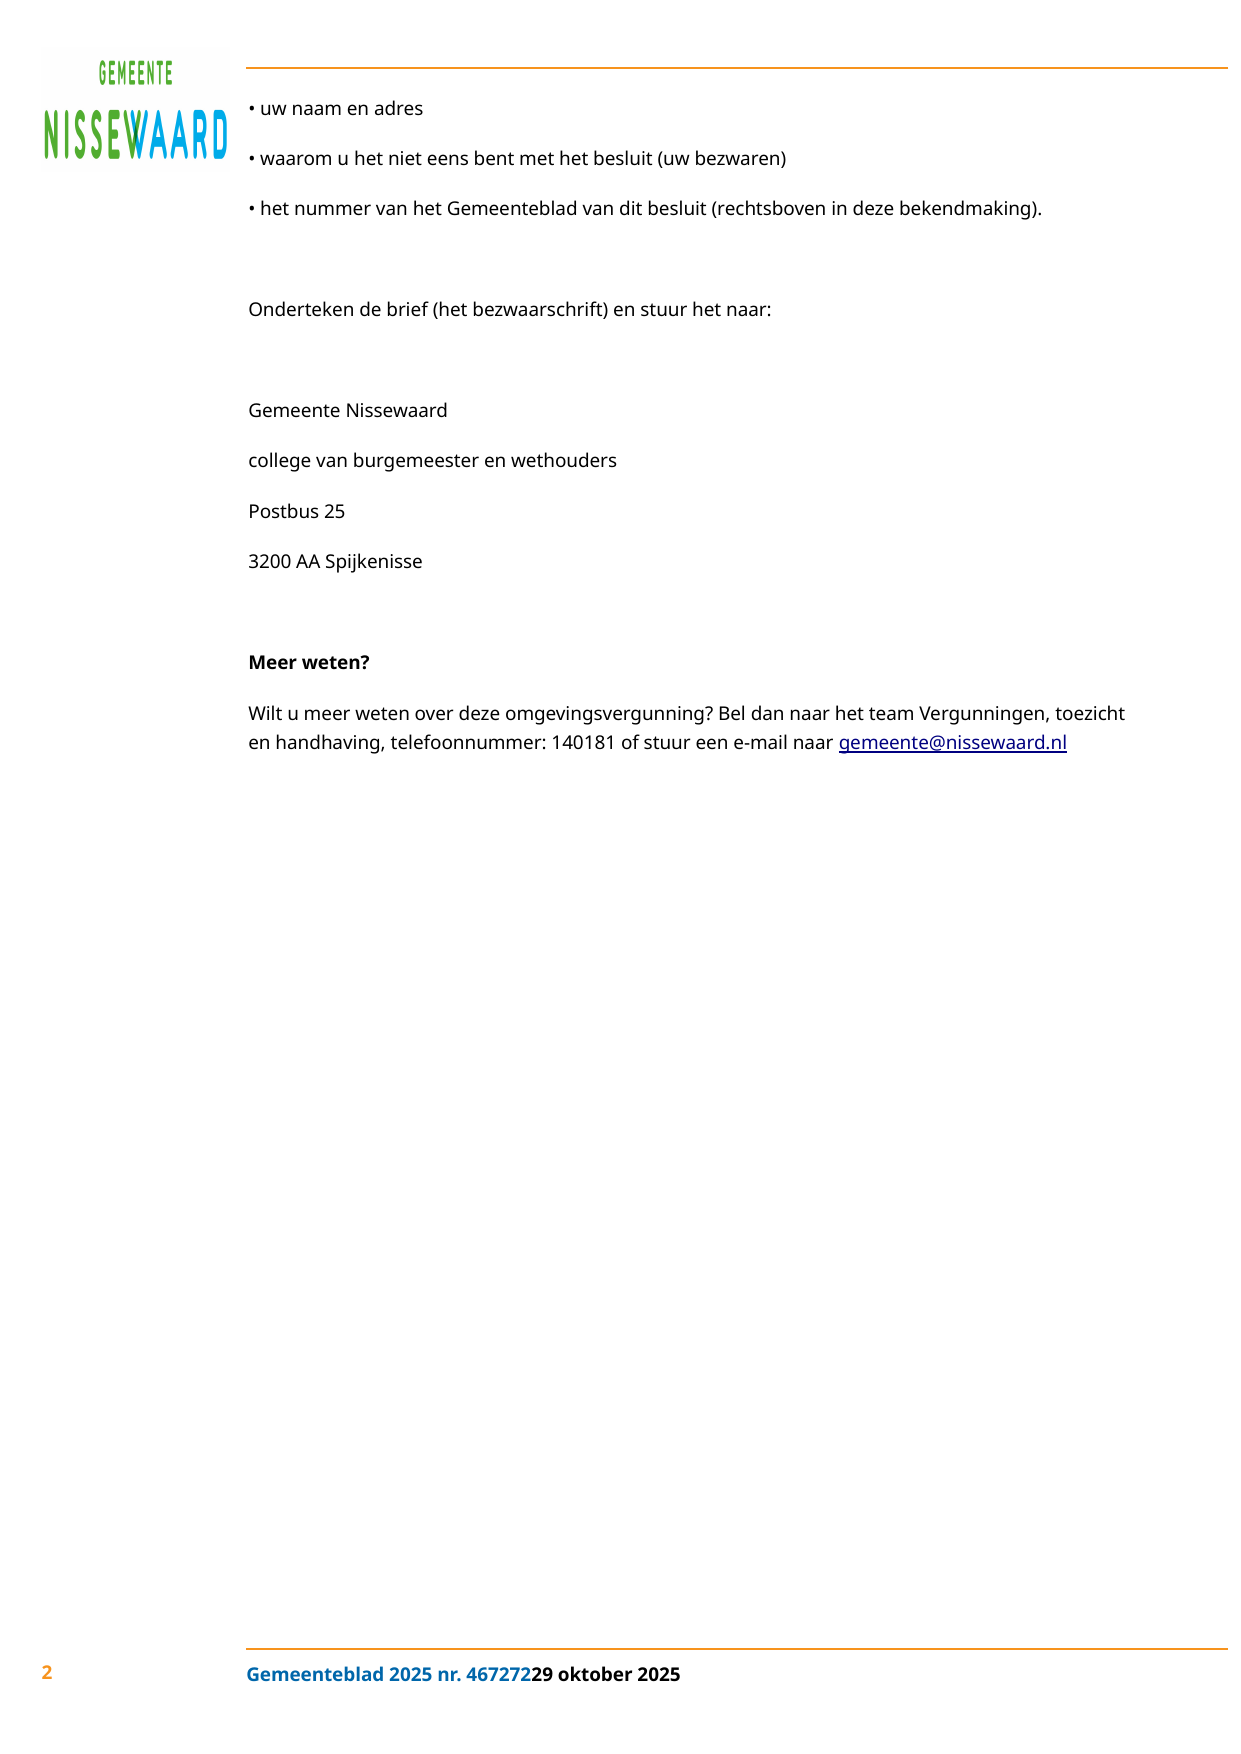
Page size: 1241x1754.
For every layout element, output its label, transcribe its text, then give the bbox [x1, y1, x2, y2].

text 3200 AA Spijkenisse [248, 548, 1152, 574]
text • uw naam en adres [248, 95, 1152, 121]
text Gemeente Nissewaard [248, 397, 1152, 423]
text • het nummer van het Gemeenteblad van dit besluit (rechtsboven in deze bekendmaking). [248, 196, 1152, 221]
text college van burgemeester en wethouders [248, 448, 1152, 473]
text Meer weten? [248, 649, 1152, 675]
text Postbus 25 [248, 498, 1152, 524]
text Wilt u meer weten over deze omgevingsvergunning? Bel dan naar het team Vergunningen, toezicht en handhaving, telefoonnummer: 140181 of stuur een e-mail naar gemeente@nissewaard.nl [248, 700, 1152, 755]
text Onderteken de brief (het bezwaarschrift) en stuur het naar: [248, 296, 1152, 322]
text • waarom u het niet eens bent met het besluit (uw bezwaren) [248, 145, 1152, 171]
picture [41, 47, 231, 172]
